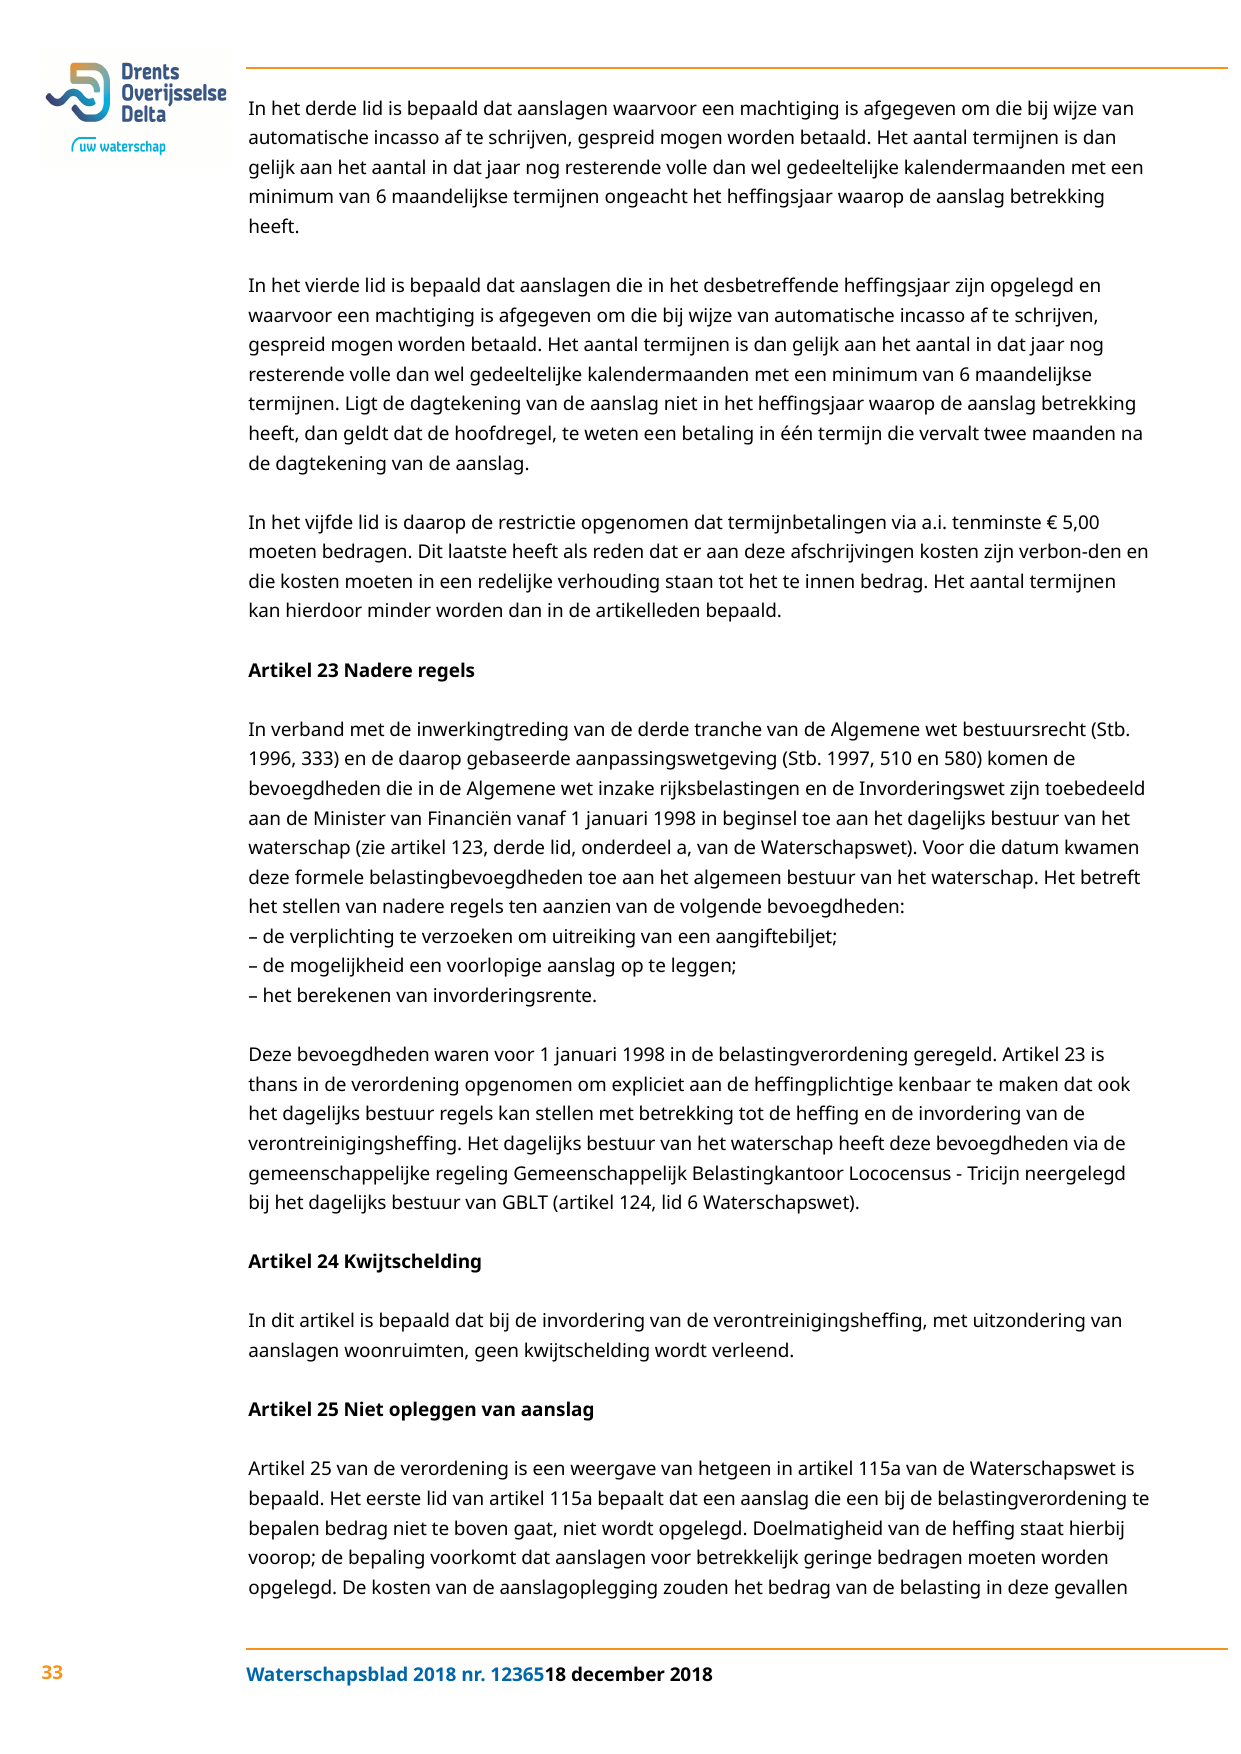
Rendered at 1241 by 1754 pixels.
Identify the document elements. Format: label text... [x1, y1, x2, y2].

text In verband met de inwerkingtreding van de derde tranche van de Algemene wet bestuursrecht (Stb. 1996, 333) en de daarop gebaseerde aanpassingswetgeving (Stb. 1997, 510 en 580) komen de bevoegdheden die in de Algemene wet inzake rijksbelastingen en de Invorderingswet zijn toebedeeld aan de Minister van Financiën vanaf 1 januari 1998 in beginsel toe aan het dagelijks bestuur van het waterschap (zie artikel 123, derde lid, onderdeel a, van de Waterschapswet). Voor die datum kwamen deze formele belastingbevoegdheden toe aan het algemeen bestuur van het waterschap. Het betreft het stellen van nadere regels ten aanzien van de volgende bevoegdheden: [248, 716, 1152, 919]
text In het derde lid is bepaald dat aanslagen waarvoor een machtiging is afgegeven om die bij wijze van automatische incasso af te schrijven, gespreid mogen worden betaald. Het aantal termijnen is dan gelijk aan het aantal in dat jaar nog resterende volle dan wel gedeeltelijke kalendermaanden met een minimum van 6 maandelijkse termijnen ongeacht het heffingsjaar waarop de aanslag betrekking heeft. [248, 95, 1152, 239]
text In het vierde lid is bepaald dat aanslagen die in het desbetreffende heffingsjaar zijn opgelegd en waarvoor een machtiging is afgegeven om die bij wijze van automatische incasso af te schrijven, gespreid mogen worden betaald. Het aantal termijnen is dan gelijk aan het aantal in dat jaar nog resterende volle dan wel gedeeltelijke kalendermaanden met een minimum van 6 maandelijkse termijnen. Ligt de dagtekening van de aanslag niet in het heffingsjaar waarop de aanslag betrekking heeft, dan geldt dat de hoofdregel, te weten een betaling in één termijn die vervalt twee maanden na de dagtekening van de aanslag. [248, 272, 1152, 476]
text Artikel 23 Nadere regels [248, 657, 1152, 683]
text Artikel 24 Kwijtschelding [248, 1248, 1152, 1274]
text Artikel 25 Niet opleggen van aanslag [248, 1396, 1152, 1422]
text In dit artikel is bepaald dat bij de invordering van de verontreinigingsheffing, met uitzondering van aanslagen woonruimten, geen kwijtschelding wordt verleend. [248, 1308, 1152, 1363]
text In het vijfde lid is daarop de restrictie opgenomen dat termijnbetalingen via a.i. tenminste € 5,00 moeten bedragen. Dit laatste heeft als reden dat er aan deze afschrijvingen kosten zijn verbon-den en die kosten moeten in een redelijke verhouding staan tot het te innen bedrag. Het aantal termijnen kan hierdoor minder worden dan in de artikelleden bepaald. [248, 509, 1152, 623]
picture [41, 47, 231, 172]
text – de mogelijkheid een voorlopige aanslag op te leggen; [248, 953, 1152, 978]
text Deze bevoegdheden waren voor 1 januari 1998 in de belastingverordening geregeld. Artikel 23 is thans in de verordening opgenomen om expliciet aan de heffingplichtige kenbaar te maken dat ook het dagelijks bestuur regels kan stellen met betrekking tot de heffing en de invordering van de verontreinigingsheffing. Het dagelijks bestuur van het waterschap heeft deze bevoegdheden via de gemeenschappelijke regeling Gemeenschappelijk Belastingkantoor Lococensus - Tricijn neergelegd bij het dagelijks bestuur van GBLT (artikel 124, lid 6 Waterschapswet). [248, 1041, 1152, 1215]
text – het berekenen van invorderingsrente. [248, 982, 1152, 1008]
text – de verplichting te verzoeken om uitreiking van een aangiftebiljet; [248, 923, 1152, 949]
text Artikel 25 van de verordening is een weergave van hetgeen in artikel 115a van de Waterschapswet is bepaald. Het eerste lid van artikel 115a bepaalt dat een aanslag die een bij de belastingverordening te bepalen bedrag niet te boven gaat, niet wordt opgelegd. Doelmatigheid van de heffing staat hierbij voorop; de bepaling voorkomt dat aanslagen voor betrekkelijk geringe bedragen moeten worden opgelegd. De kosten van de aanslagoplegging zouden het bedrag van de belasting in deze gevallen [248, 1456, 1152, 1600]
